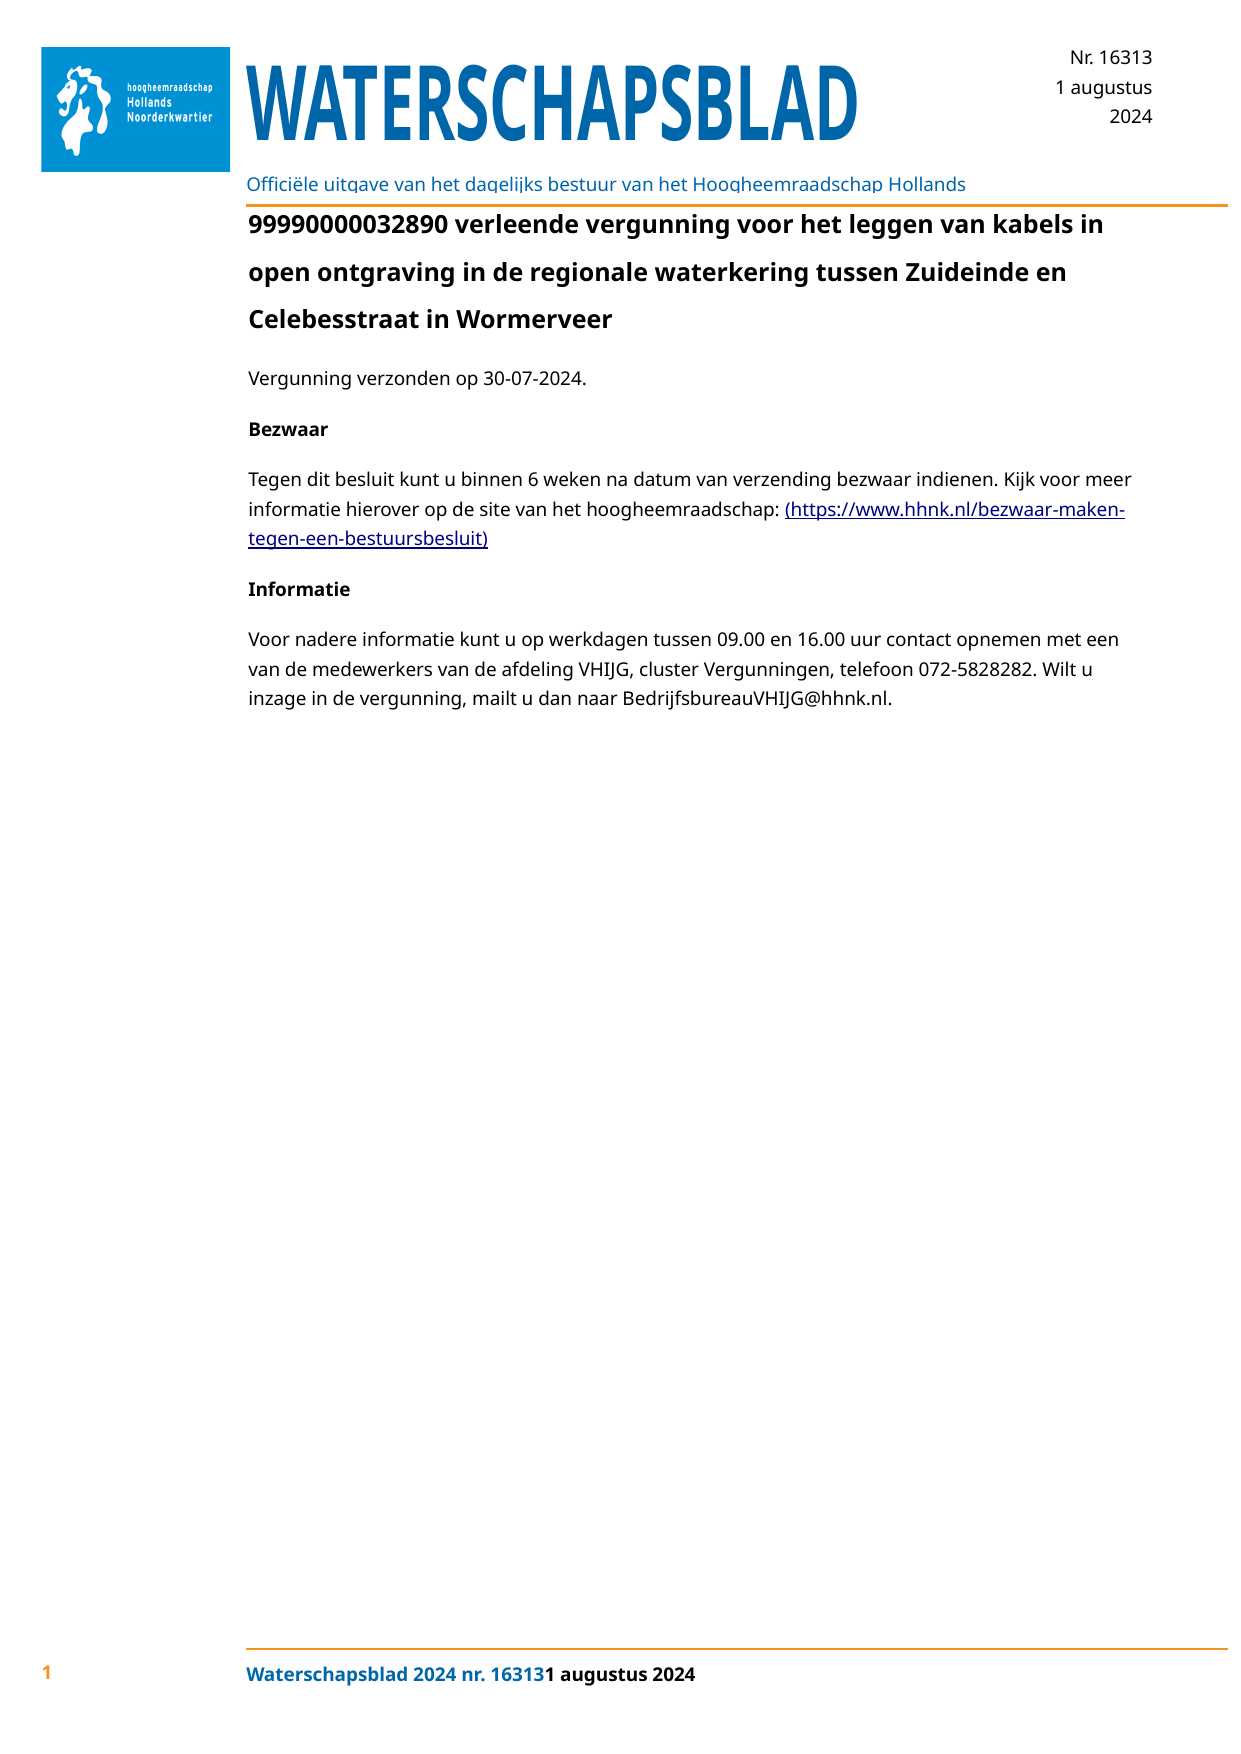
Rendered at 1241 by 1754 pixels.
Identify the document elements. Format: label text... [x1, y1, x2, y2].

text Informatie [248, 576, 1152, 602]
picture [80, 86, 87, 93]
picture [128, 98, 133, 106]
picture [128, 113, 133, 121]
picture [68, 69, 73, 79]
text Vergunning verzonden op 30-07-2024. [248, 366, 1152, 391]
picture [58, 80, 77, 116]
text 99990000032890 verleende vergunning voor het leggen van kabels in open ontgraving in de regionale waterkering tussen Zuideinde en Celebesstraat in Wormerveer [248, 207, 1152, 336]
text Bezwaar [248, 416, 1152, 442]
text Voor nadere informatie kunt u op werkdagen tussen 09.00 en 16.00 uur contact opnemen met een van de medewerkers van de afdeling VHIJG, cluster Vergunningen, telefoon 072-5828282. Wilt u inzage in de vergunning, mailt u dan naar BedrijfsbureauVHIJG@hhnk.nl. [248, 626, 1152, 711]
picture [76, 67, 110, 133]
picture [62, 100, 92, 155]
text Tegen dit besluit kunt u binnen 6 weken na datum van verzending bezwaar indienen. Kijk voor meer informatie hierover op de site van het hoogheemraadschap: (https://www.hhnk.nl/bezwaar-maken-tegen-een-bestuursbesluit) [248, 466, 1152, 551]
